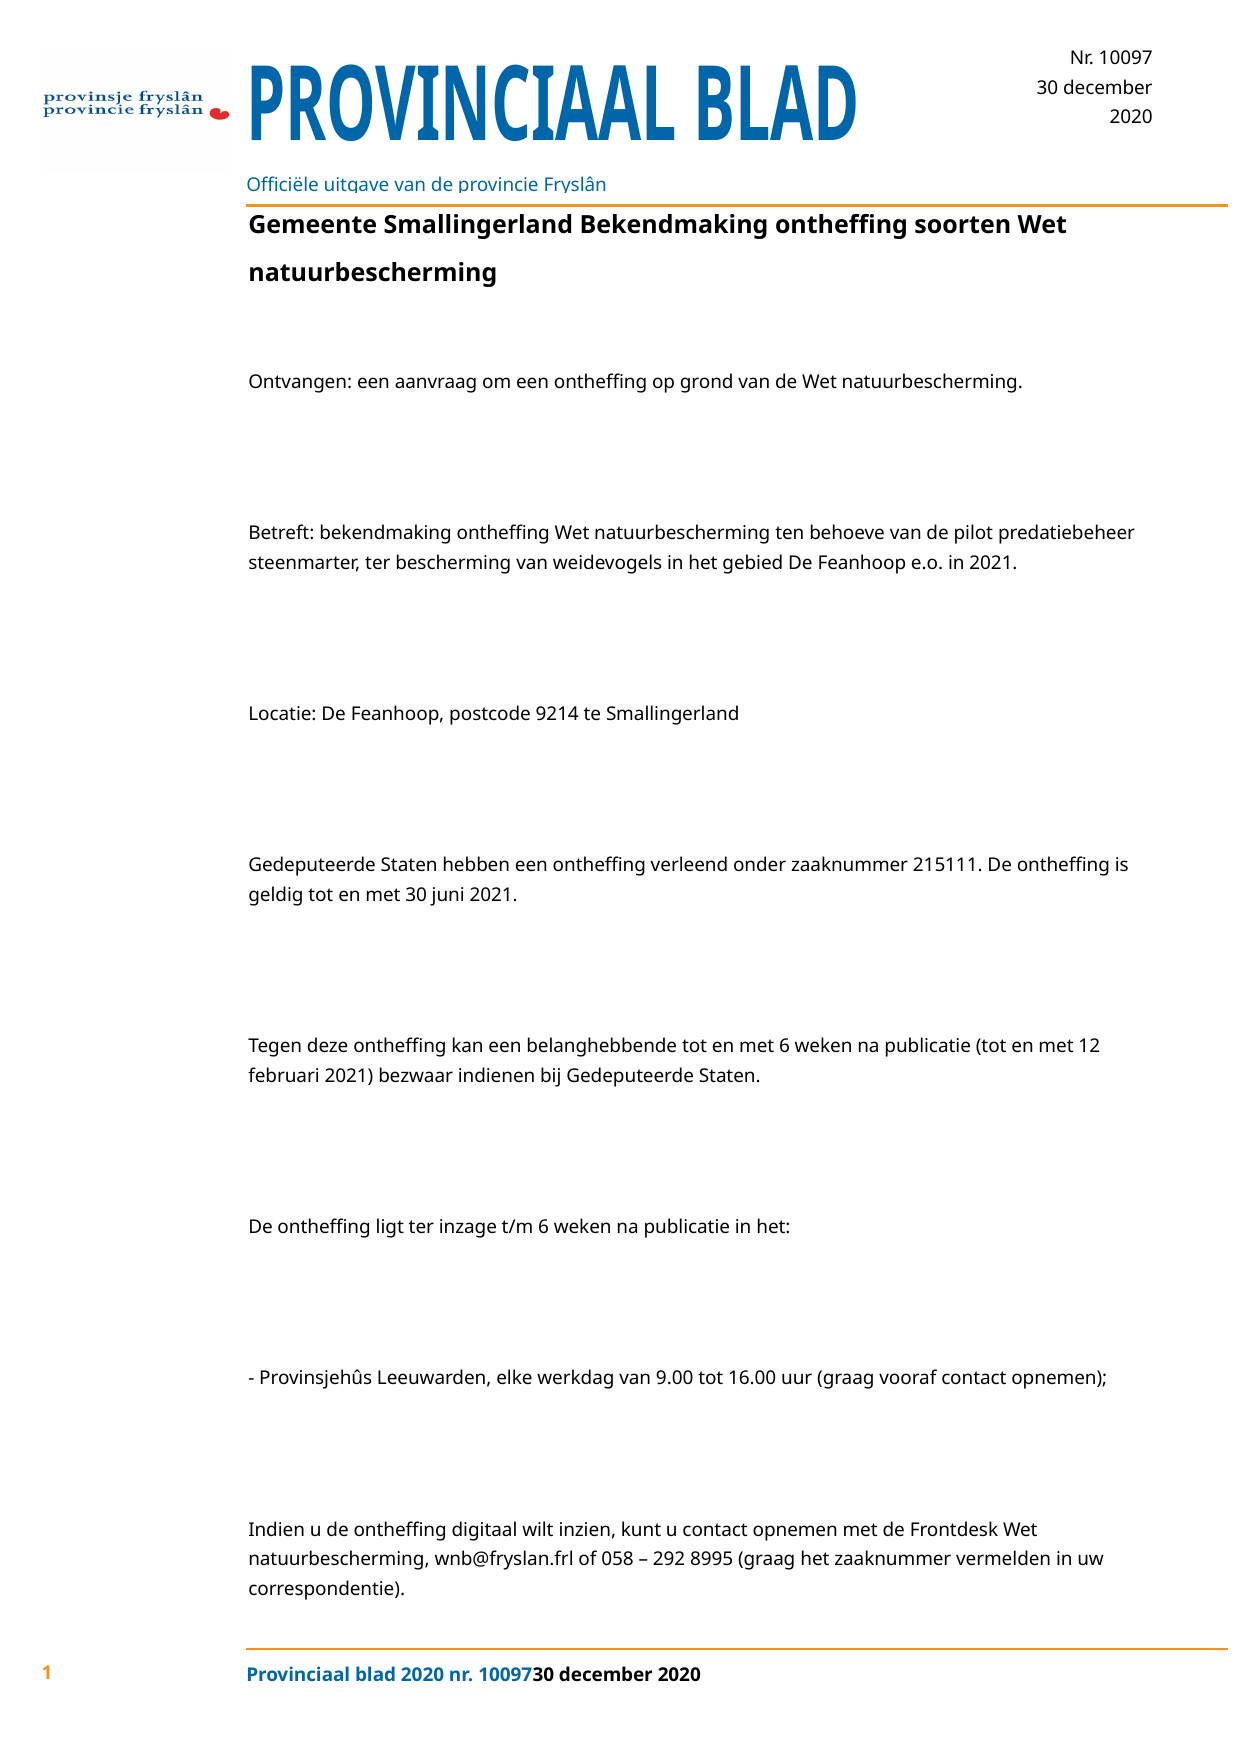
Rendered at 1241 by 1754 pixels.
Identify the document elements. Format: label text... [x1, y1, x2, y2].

text Ontvangen: een aanvraag om een ontheffing op grond van de Wet natuurbescherming. [248, 368, 1152, 394]
text - Provinsjehûs Leeuwarden, elke werkdag van 9.00 tot 16.00 uur (graag vooraf contact opnemen); [248, 1364, 1152, 1390]
text Indien u de ontheffing digitaal wilt inzien, kunt u contact opnemen met de Frontdesk Wet natuurbescherming, wnb@fryslan.frl of 058 – 292 8995 (graag het zaaknummer vermelden in uw correspondentie). [248, 1516, 1152, 1601]
picture [41, 47, 231, 172]
text Locatie: De Feanhoop, postcode 9214 te Smallingerland [248, 700, 1152, 726]
text De ontheffing ligt ter inzage t/m 6 weken na publicatie in het: [248, 1213, 1152, 1239]
text Gemeente Smallingerland Bekendmaking ontheffing soorten Wet natuurbescherming [248, 207, 1152, 288]
text Betreft: bekendmaking ontheffing Wet natuurbescherming ten behoeve van de pilot predatiebeheer steenmarter, ter bescherming van weidevogels in het gebied De Feanhoop e.o. in 2021. [248, 519, 1152, 575]
text Gedeputeerde Staten hebben een ontheffing verleend onder zaaknummer 215111. De ontheffing is geldig tot en met 30 juni 2021. [248, 852, 1152, 907]
text Tegen deze ontheffing kan een belanghebbende tot en met 6 weken na publicatie (tot en met 12 februari 2021) bezwaar indienen bij Gedeputeerde Staten. [248, 1032, 1152, 1088]
